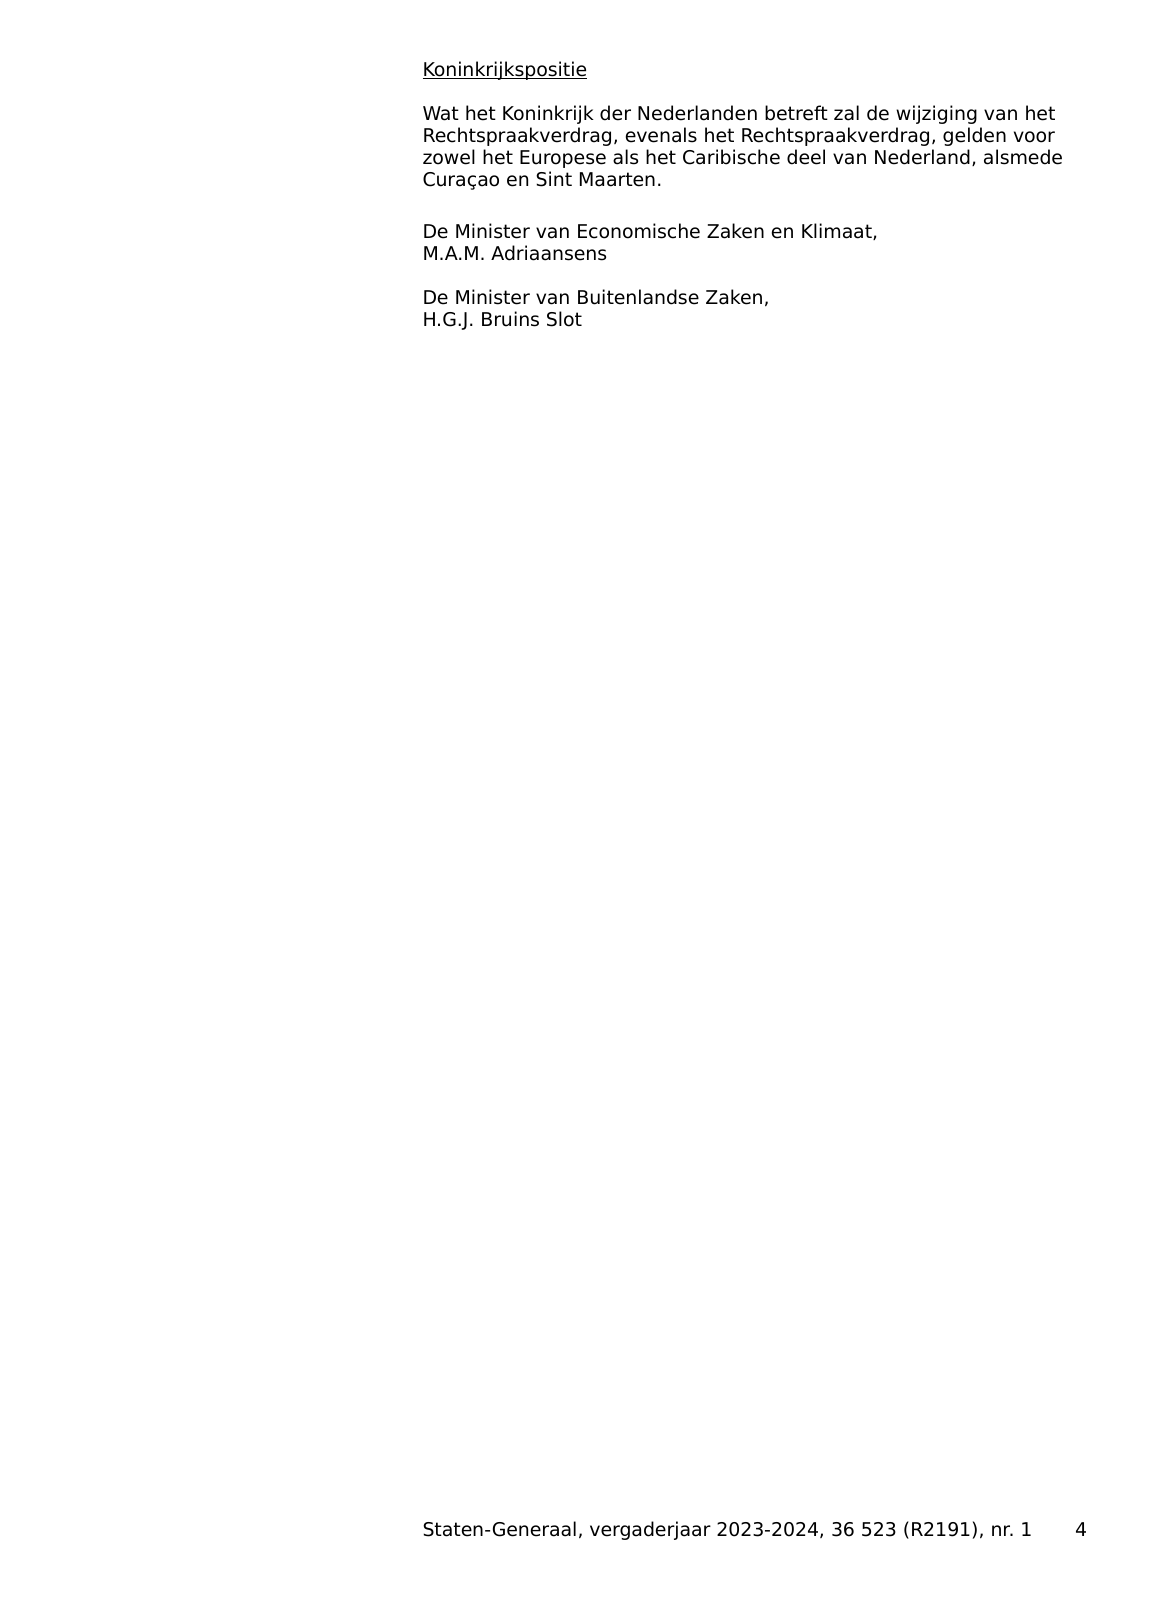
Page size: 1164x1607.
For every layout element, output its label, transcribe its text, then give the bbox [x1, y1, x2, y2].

text Wat het Koninkrijk der Nederlanden betreft zal de wijziging van het Rechtspraakverdrag, evenals het Rechtspraakverdrag, gelden voor zowel het Europese als het Caribische deel van Nederland, alsmede Curaçao en Sint Maarten. [422, 103, 1087, 191]
text De Minister van Economische Zaken en Klimaat, M.A.M. Adriaansens [422, 221, 1087, 265]
text De Minister van Buitenlandse Zaken, H.G.J. Bruins Slot [422, 287, 1087, 331]
subtitle Koninkrijkspositie [422, 59, 1087, 81]
